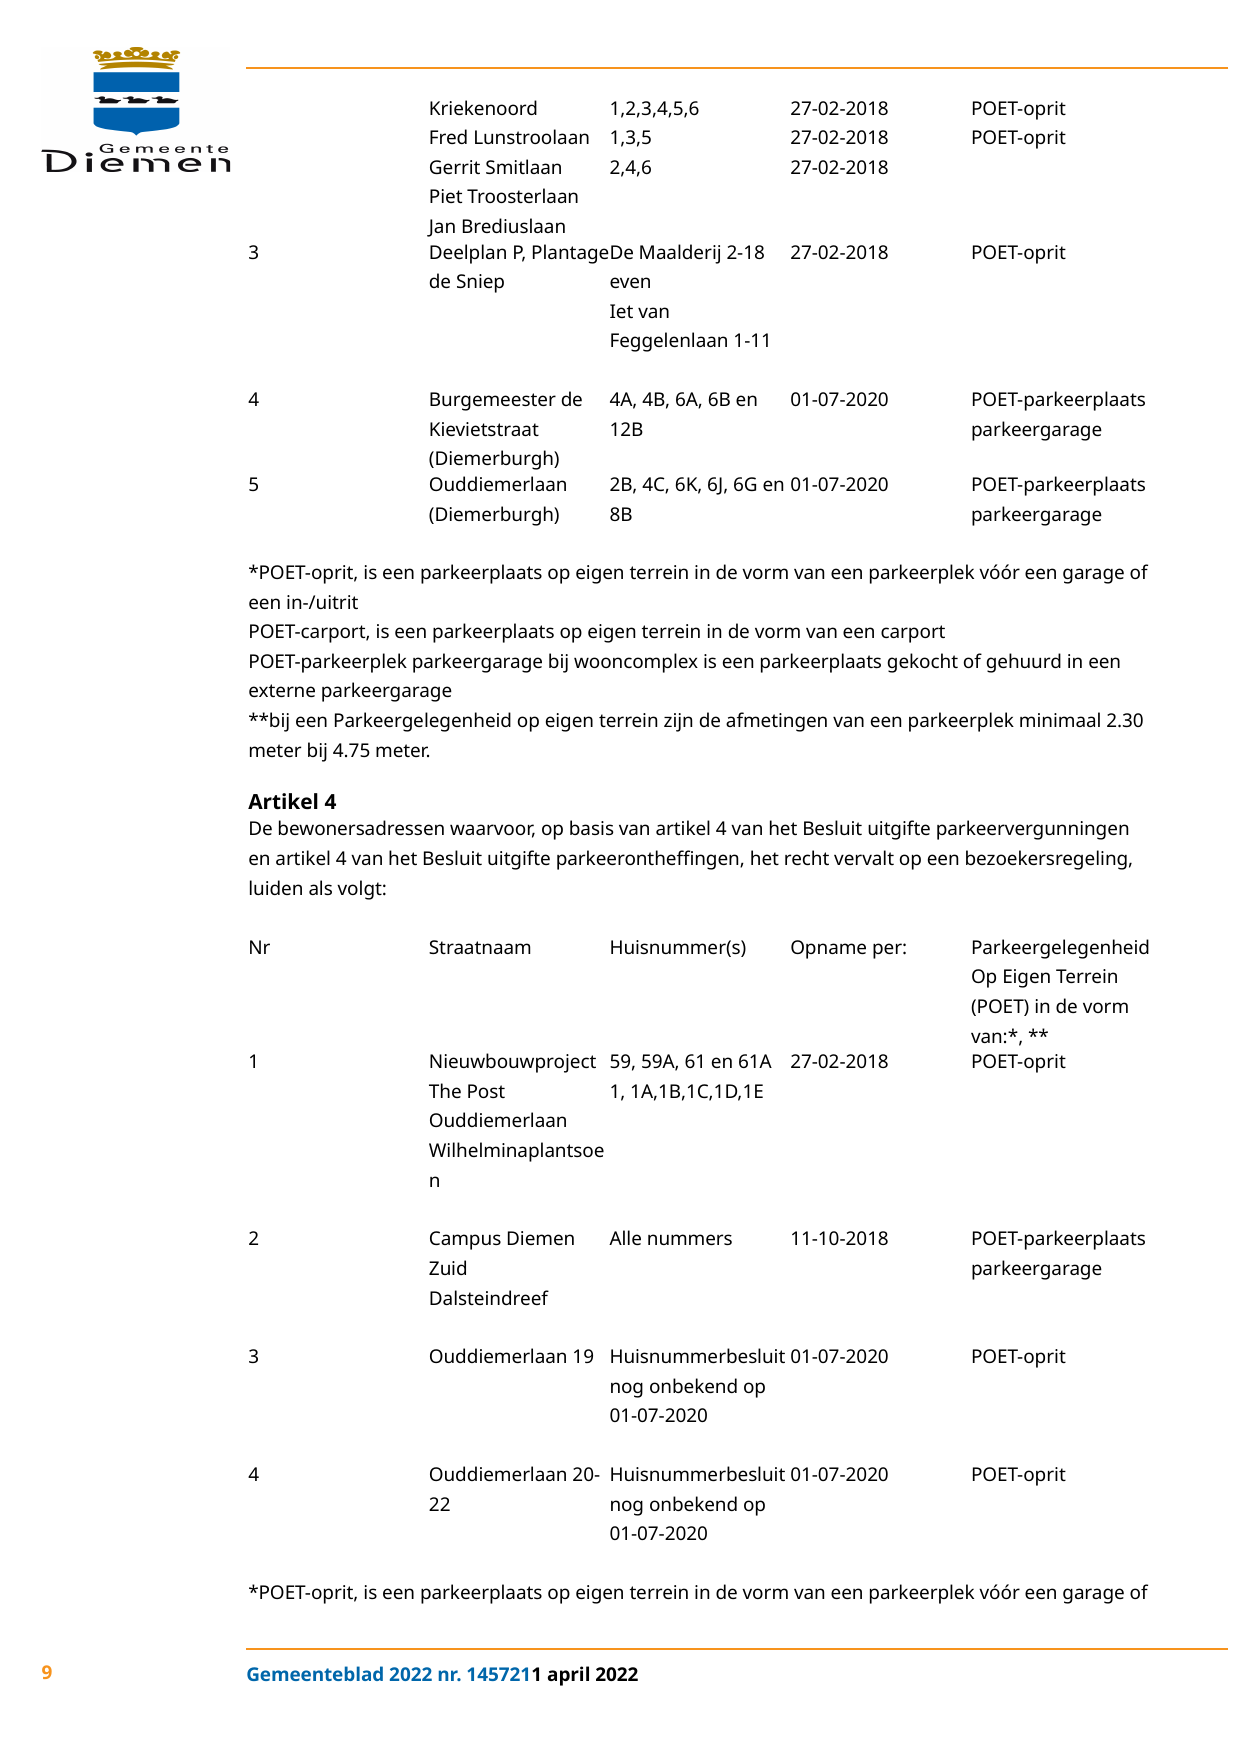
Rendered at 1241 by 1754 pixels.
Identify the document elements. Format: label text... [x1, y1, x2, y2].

table_header Ouddiemerlaan 20-22 [429, 1461, 609, 1546]
table_cell [248, 95, 429, 239]
table_header POET-oprit [971, 1343, 1152, 1428]
table_header 01-07-2020 [790, 1461, 971, 1546]
table_header Opname per: [790, 934, 971, 1048]
table_header POET-oprit [971, 1461, 1152, 1546]
table_header 3 [248, 1343, 429, 1428]
table_cell Deelplan P, Plantage de Sniep [429, 239, 609, 353]
table_header 11-10-2018 [790, 1226, 971, 1310]
text *POET-oprit, is een parkeerplaats op eigen terrein in de vorm van een parkeerplek vóór een garage of [248, 1579, 1152, 1604]
picture [41, 47, 231, 172]
table_cell POET-oprit POET-oprit [971, 95, 1152, 239]
table_cell De Maalderij 2-18 even Iet van Feggelenlaan 1-11 [609, 239, 790, 353]
table_cell Ouddiemerlaan (Diemerburgh) [429, 471, 609, 526]
table_cell 27-02-2018 27-02-2018 27-02-2018 [790, 95, 971, 239]
table_cell POET-parkeerplaats parkeergarage [971, 471, 1152, 526]
table_header 01-07-2020 [790, 1343, 971, 1428]
table_header Ouddiemerlaan 19 [429, 1343, 609, 1428]
table_header 2 [248, 1226, 429, 1310]
text POET-carport, is een parkeerplaats op eigen terrein in de vorm van een carport [248, 618, 1152, 644]
table_header Nr [248, 934, 429, 1048]
table_cell 2B, 4C, 6K, 6J, 6G en 8B [609, 471, 790, 526]
table_header Burgemeester de Kievietstraat (Diemerburgh) [429, 386, 609, 471]
table_cell 01-07-2020 [790, 471, 971, 526]
table_cell Kriekenoord Fred Lunstroolaan Gerrit Smitlaan Piet Troosterlaan Jan Brediuslaan [429, 95, 609, 239]
table_cell 5 [248, 471, 429, 526]
text De bewonersadressen waarvoor, op basis van artikel 4 van het Besluit uitgifte parkeervergunningen en artikel 4 van het Besluit uitgifte parkeerontheffingen, het recht vervalt op een bezoekersregeling, luiden als volgt: [248, 816, 1152, 901]
table_header Straatnaam [429, 934, 609, 1048]
text *POET-oprit, is een parkeerplaats op eigen terrein in de vorm van een parkeerplek vóór een garage of een in-/uitrit [248, 559, 1152, 614]
table_cell 27-02-2018 [790, 1049, 971, 1193]
table_header Alle nummers [609, 1226, 790, 1310]
table_header Parkeergelegenheid Op Eigen Terrein (POET) in de vorm van:*, ** [971, 934, 1152, 1048]
table_header 4 [248, 1461, 429, 1546]
table_header Huisnummer(s) [609, 934, 790, 1048]
table_header 01-07-2020 [790, 386, 971, 471]
text POET-parkeerplek parkeergarage bij wooncomplex is een parkeerplaats gekocht of gehuurd in een externe parkeergarage [248, 648, 1152, 703]
table_header Huisnummerbesluit nog onbekend op 01-07-2020 [609, 1343, 790, 1428]
table_cell Nieuwbouwproject The Post Ouddiemerlaan Wilhelminaplantsoen [429, 1049, 609, 1193]
table_cell 27-02-2018 [790, 239, 971, 353]
table_cell POET-oprit [971, 239, 1152, 353]
table_header POET-parkeerplaats parkeergarage [971, 386, 1152, 471]
text Artikel 4 [248, 787, 1152, 816]
table_header Huisnummerbesluit nog onbekend op 01-07-2020 [609, 1461, 790, 1546]
table_header POET-parkeerplaats parkeergarage [971, 1226, 1152, 1310]
table_cell 3 [248, 239, 429, 353]
table_cell 1 [248, 1049, 429, 1193]
table_cell 59, 59A, 61 en 61A 1, 1A,1B,1C,1D,1E [609, 1049, 790, 1193]
text **bij een Parkeergelegenheid op eigen terrein zijn de afmetingen van een parkeerplek minimaal 2.30 meter bij 4.75 meter. [248, 707, 1152, 762]
table_cell POET-oprit [971, 1049, 1152, 1193]
table_header 4A, 4B, 6A, 6B en 12B [609, 386, 790, 471]
table_header Campus Diemen Zuid Dalsteindreef [429, 1226, 609, 1310]
table_cell 1,2,3,4,5,6 1,3,5 2,4,6 [609, 95, 790, 239]
table_header 4 [248, 386, 429, 471]
